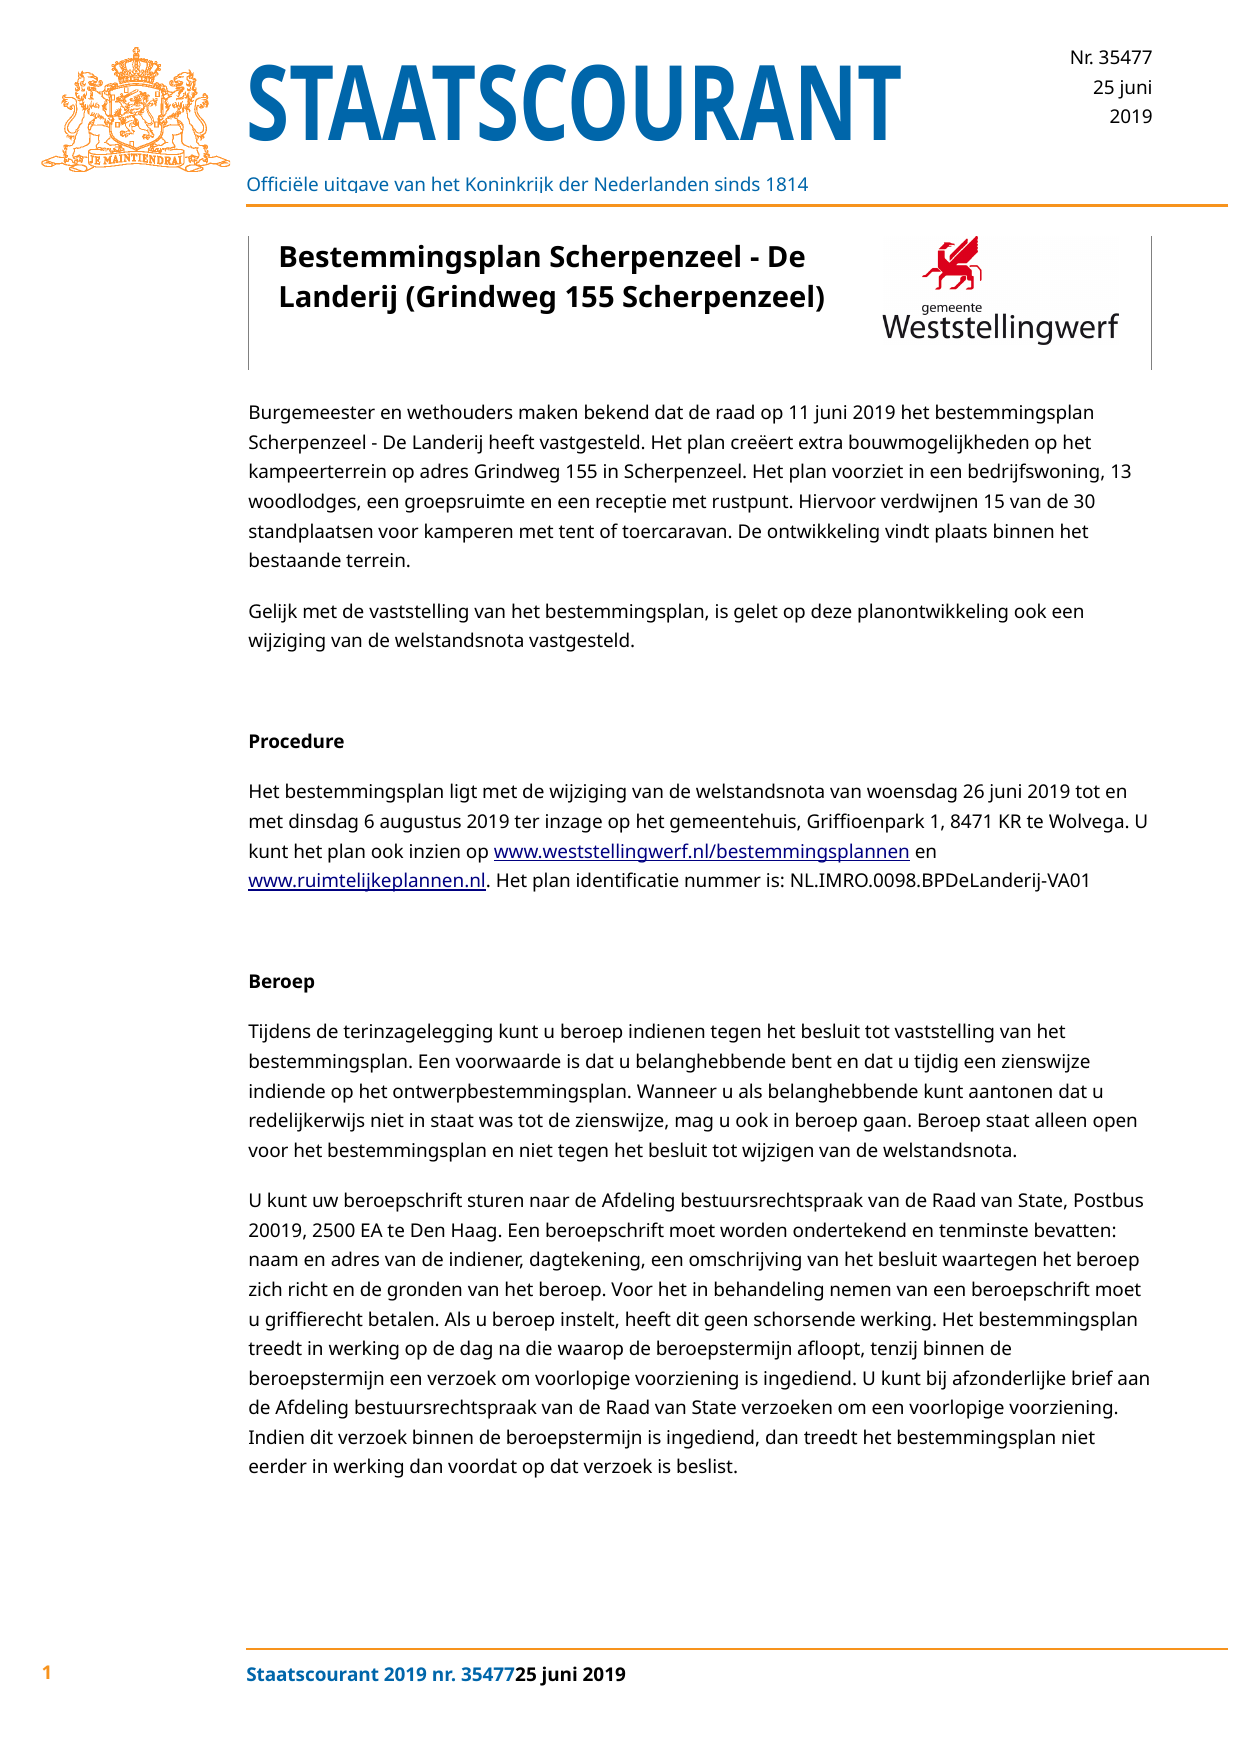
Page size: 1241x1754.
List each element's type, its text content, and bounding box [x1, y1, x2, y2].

text Gelijk met de vaststelling van het bestemmingsplan, is gelet op deze planontwikkeling ook een wijziging van de welstandsnota vastgesteld. [248, 598, 1152, 653]
table_header [850, 236, 1151, 370]
text Procedure [248, 728, 1152, 754]
table_header Bestemmingsplan Scherpenzeel - De Landerij (Grindweg 155 Scherpenzeel) [249, 236, 850, 370]
text Het bestemmingsplan ligt met de wijziging van de welstandsnota van woensdag 26 juni 2019 tot en met dinsdag 6 augustus 2019 ter inzage op het gemeentehuis, Griffioenpark 1, 8471 KR te Wolvega. U kunt het plan ook inzien op www.weststellingwerf.nl/bestemmingsplannen en www.ruimtelijkeplannen.nl. Het plan identificatie nummer is: NL.IMRO.0098.BPDeLanderij-VA01 [248, 779, 1152, 893]
text Beroep [248, 968, 1152, 994]
text U kunt uw beroepschrift sturen naar de Afdeling bestuursrechtspraak van de Raad van State, Postbus 20019, 2500 EA te Den Haag. Een beroepschrift moet worden ondertekend en tenminste bevatten: naam en adres van de indiener, dagtekening, een omschrijving van het besluit waartegen het beroep zich richt en de gronden van het beroep. Voor het in behandeling nemen van een beroepschrift moet u griffierecht betalen. Als u beroep instelt, heeft dit geen schorsende werking. Het bestemmingsplan treedt in werking op de dag na die waarop de beroepstermijn afloopt, tenzij binnen de beroepstermijn een verzoek om voorlopige voorziening is ingediend. U kunt bij afzonderlijke brief aan de Afdeling bestuursrechtspraak van de Raad van State verzoeken om een voorlopige voorziening. Indien dit verzoek binnen de beroepstermijn is ingediend, dan treedt het bestemmingsplan niet eerder in werking dan voordat op dat verzoek is beslist. [248, 1187, 1152, 1479]
text Tijdens de terinzagelegging kunt u beroep indienen tegen het besluit tot vaststelling van het bestemmingsplan. Een voorwaarde is dat u belanghebbende bent en dat u tijdig een zienswijze indiende op het ontwerpbestemmingsplan. Wanneer u als belanghebbende kunt aantonen dat u redelijkerwijs niet in staat was tot de zienswijze, mag u ook in beroep gaan. Beroep staat alleen open voor het bestemmingsplan en niet tegen het besluit tot wijzigen van de welstandsnota. [248, 1019, 1152, 1163]
picture [882, 236, 1119, 345]
picture [41, 47, 231, 172]
text Burgemeester en wethouders maken bekend dat de raad op 11 juni 2019 het bestemmingsplan Scherpenzeel - De Landerij heeft vastgesteld. Het plan creëert extra bouwmogelijkheden op het kampeerterrein op adres Grindweg 155 in Scherpenzeel. Het plan voorziet in een bedrijfswoning, 13 woodlodges, een groepsruimte en een receptie met rustpunt. Hiervoor verdwijnen 15 van de 30 standplaatsen voor kamperen met tent of toercaravan. De ontwikkeling vindt plaats binnen het bestaande terrein. [248, 399, 1152, 573]
